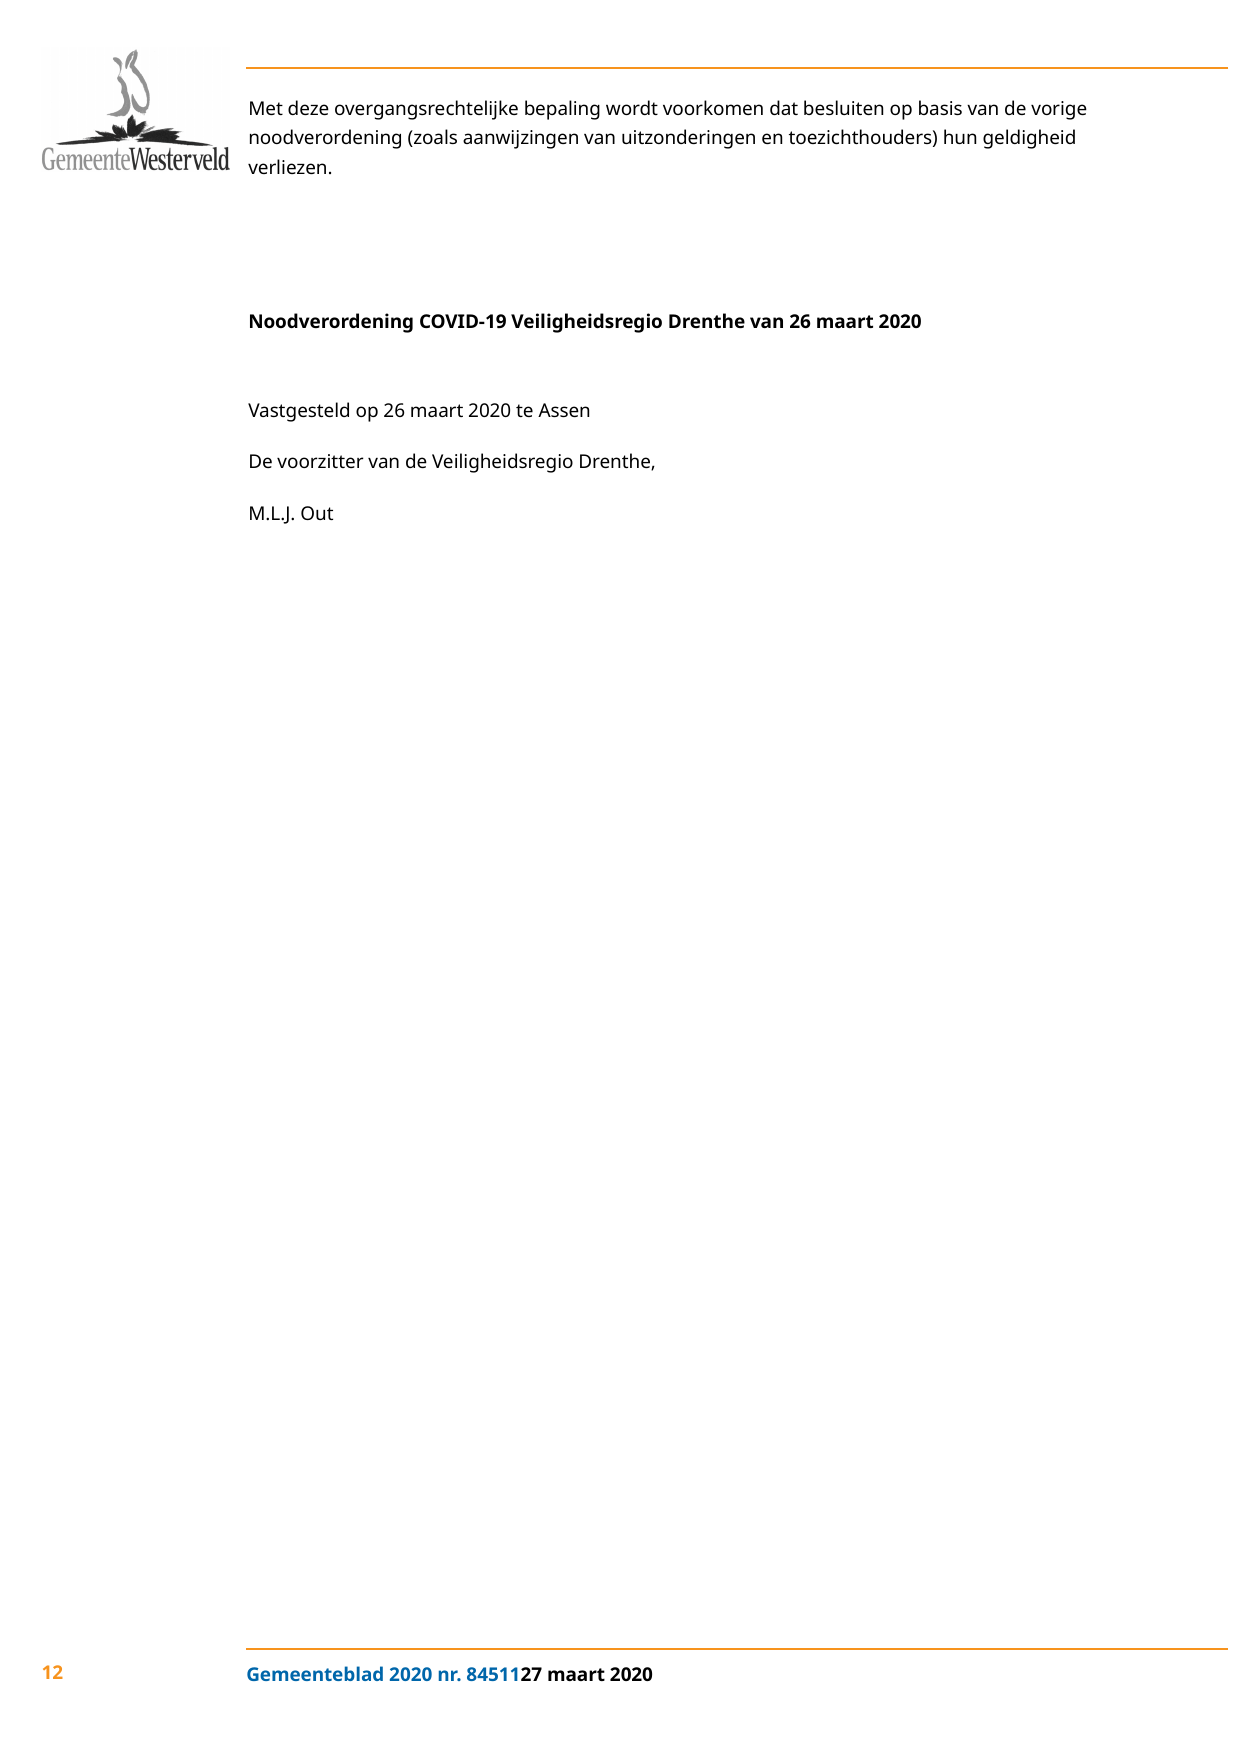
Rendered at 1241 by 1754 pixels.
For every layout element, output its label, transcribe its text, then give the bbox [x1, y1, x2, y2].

text Met deze overgangsrechtelijke bepaling wordt voorkomen dat besluiten op basis van de vorige noodverordening (zoals aanwijzingen van uitzonderingen en toezichthouders) hun geldigheid verliezen. [248, 95, 1152, 180]
text Noodverordening COVID-19 Veiligheidsregio Drenthe van 26 maart 2020 [248, 308, 1152, 334]
picture [41, 47, 231, 172]
text De voorzitter van de Veiligheidsregio Drenthe, [248, 448, 1152, 474]
text M.L.J. Out [248, 500, 1152, 525]
text Vastgesteld op 26 maart 2020 te Assen [248, 397, 1152, 422]
